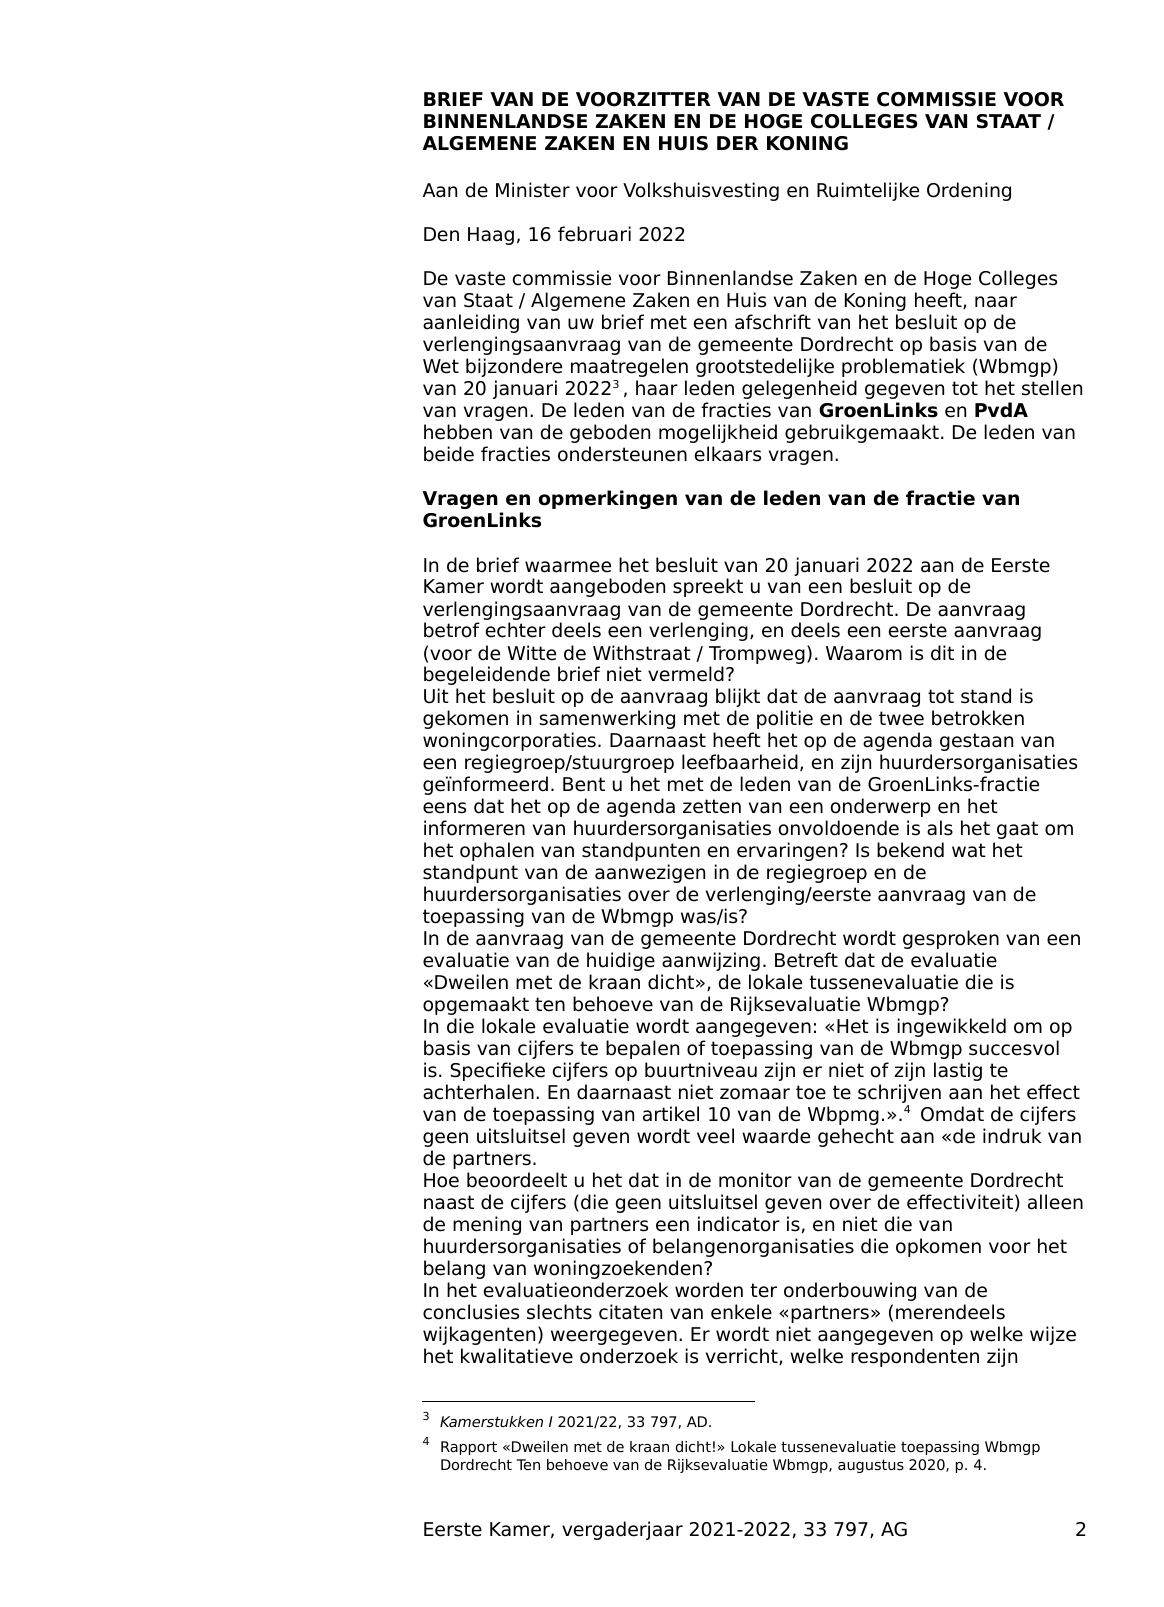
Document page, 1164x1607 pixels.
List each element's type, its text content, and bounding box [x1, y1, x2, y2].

text In de aanvraag van de gemeente Dordrecht wordt gesproken van een evaluatie van de huidige aanwijzing. Betreft dat de evaluatie «Dweilen met de kraan dicht», de lokale tussenevaluatie die is opgemaakt ten behoeve van de Rijksevaluatie Wbmgp? [422, 928, 1087, 1016]
text Kamerstukken I 2021/22, 33 797, AD. [422, 1410, 1087, 1432]
text In die lokale evaluatie wordt aangegeven: «Het is ingewikkeld om op basis van cijfers te bepalen of toepassing van de Wbmgp succesvol is. Specifieke cijfers op buurtniveau zijn er niet of zijn lastig te achterhalen. En daarnaast niet zomaar toe te schrijven aan het effect van de toepassing van artikel 10 van de Wbpmg.». Omdat de cijfers geen uitsluitsel geven wordt veel waarde gehecht aan «de indruk van de partners. [422, 1016, 1087, 1170]
text Den Haag, 16 februari 2022 [422, 224, 1087, 246]
text Rapport «Dweilen met de kraan dicht!» Lokale tussenevaluatie toepassing Wbmgp Dordrecht Ten behoeve van de Rijksevaluatie Wbmgp, augustus 2020, p. 4. [422, 1435, 1087, 1474]
subtitle BRIEF VAN DE VOORZITTER VAN DE VASTE COMMISSIE VOOR BINNENLANDSE ZAKEN EN DE HOGE COLLEGES VAN STAAT / ALGEMENE ZAKEN EN HUIS DER KONING [422, 89, 1087, 155]
text Aan de Minister voor Volkshuisvesting en Ruimtelijke Ordening [422, 180, 1087, 202]
subtitle Vragen en opmerkingen van de leden van de fractie van GroenLinks [422, 488, 1087, 532]
text In het evaluatieonderzoek worden ter onderbouwing van de conclusies slechts citaten van enkele «partners» (merendeels wijkagenten) weergegeven. Er wordt niet aangegeven op welke wijze het kwalitatieve onderzoek is verricht, welke respondenten zijn [422, 1280, 1087, 1368]
text De vaste commissie voor Binnenlandse Zaken en de Hoge Colleges van Staat / Algemene Zaken en Huis van de Koning heeft, naar aanleiding van uw brief met een afschrift van het besluit op de verlengingsaanvraag van de gemeente Dordrecht op basis van de Wet bijzondere maatregelen grootstedelijke problematiek (Wbmgp) van 20 januari 2022, haar leden gelegenheid gegeven tot het stellen van vragen. De leden van de fracties van GroenLinks en PvdA hebben van de geboden mogelijkheid gebruikgemaakt. De leden van beide fracties ondersteunen elkaars vragen. [422, 268, 1087, 466]
text In de brief waarmee het besluit van 20 januari 2022 aan de Eerste Kamer wordt aangeboden spreekt u van een besluit op de verlengingsaanvraag van de gemeente Dordrecht. De aanvraag betrof echter deels een verlenging, en deels een eerste aanvraag (voor de Witte de Withstraat / Trompweg). Waarom is dit in de begeleidende brief niet vermeld? [422, 554, 1087, 686]
text Uit het besluit op de aanvraag blijkt dat de aanvraag tot stand is gekomen in samenwerking met de politie en de twee betrokken woningcorporaties. Daarnaast heeft het op de agenda gestaan van een regiegroep/stuurgroep leefbaarheid, en zijn huurdersorganisaties geïnformeerd. Bent u het met de leden van de GroenLinks-fractie eens dat het op de agenda zetten van een onderwerp en het informeren van huurdersorganisaties onvoldoende is als het gaat om het ophalen van standpunten en ervaringen? Is bekend wat het standpunt van de aanwezigen in de regiegroep en de huurdersorganisaties over de verlenging/eerste aanvraag van de toepassing van de Wbmgp was/is? [422, 686, 1087, 928]
text Hoe beoordeelt u het dat in de monitor van de gemeente Dordrecht naast de cijfers (die geen uitsluitsel geven over de effectiviteit) alleen de mening van partners een indicator is, en niet die van huurdersorganisaties of belangenorganisaties die opkomen voor het belang van woningzoekenden? [422, 1170, 1087, 1280]
